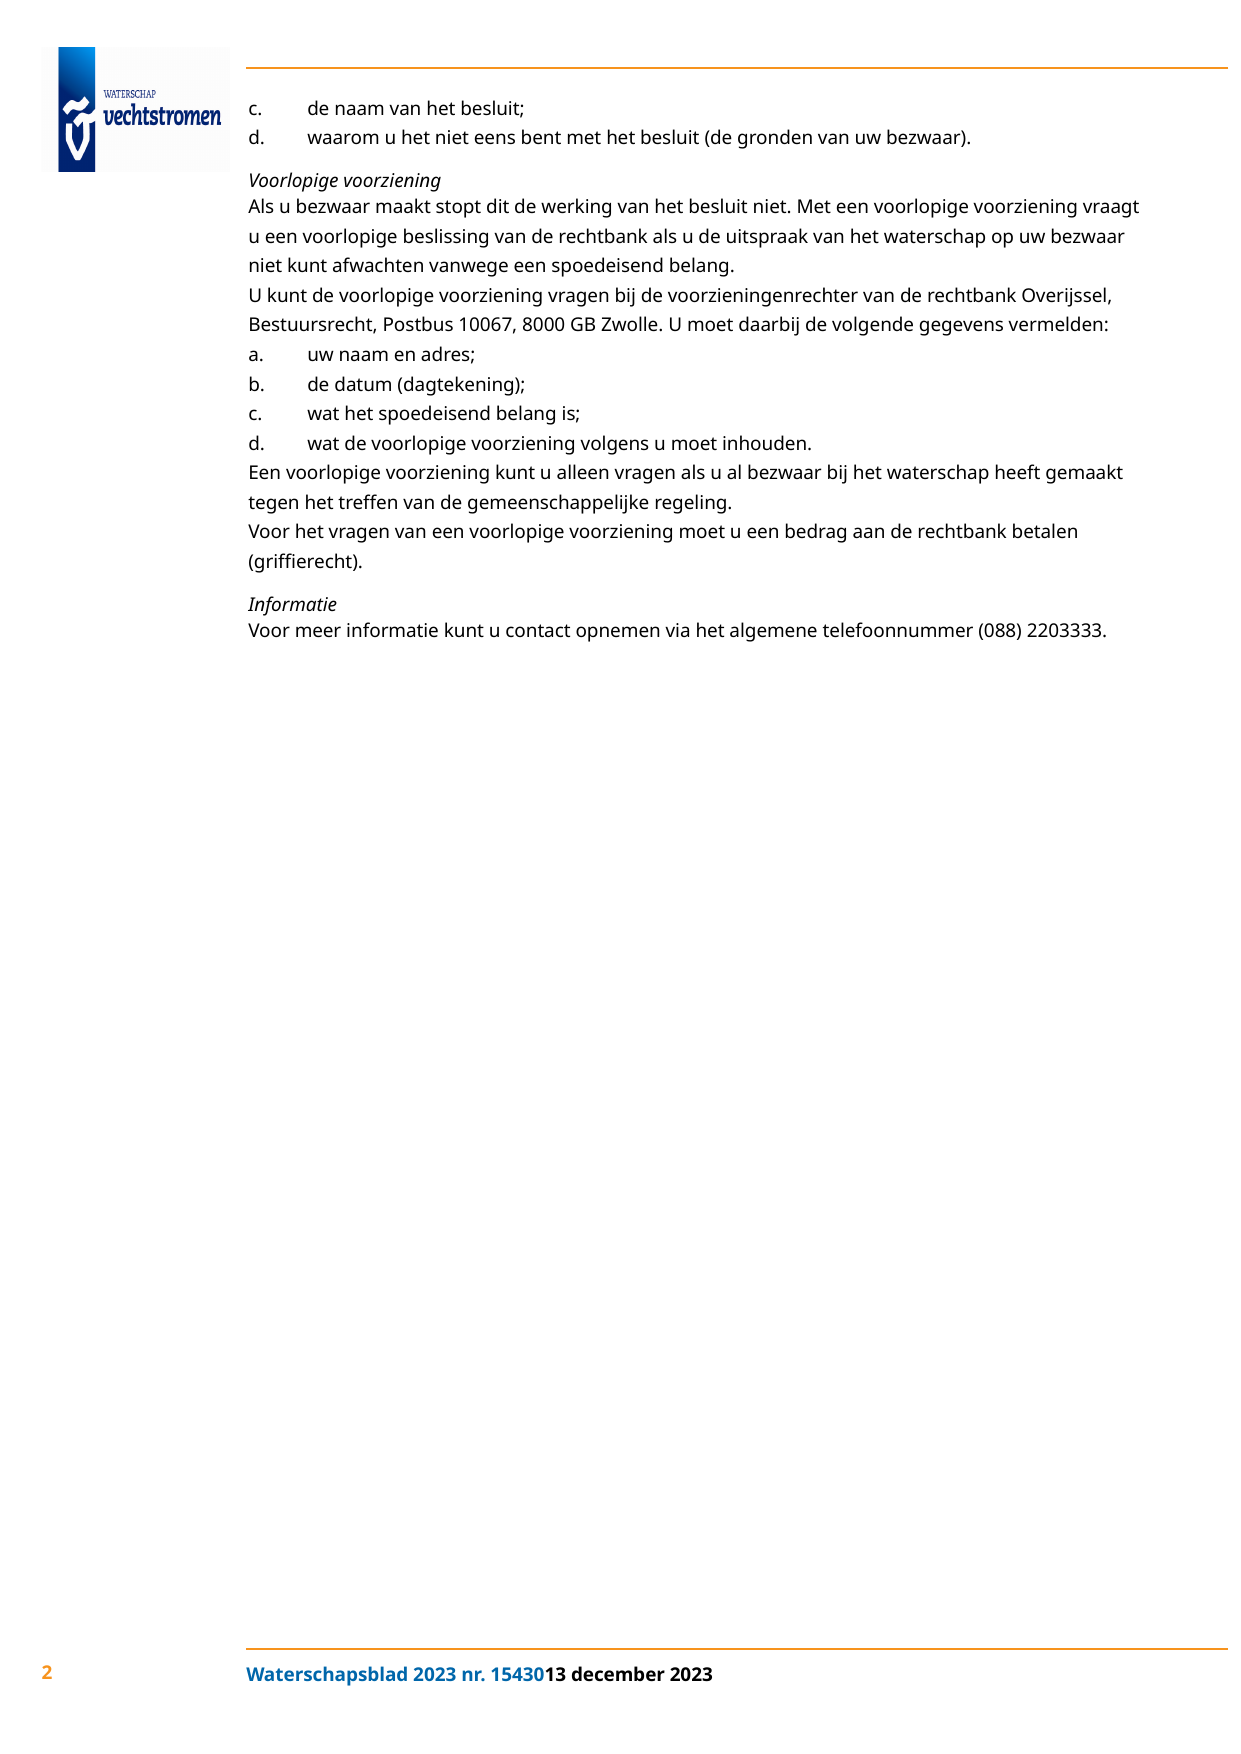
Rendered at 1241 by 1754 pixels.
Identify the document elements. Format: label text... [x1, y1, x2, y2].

list waarom u het niet eens bent met het besluit (de gronden van uw bezwaar). [248, 124, 1152, 150]
text Als u bezwaar maakt stopt dit de werking van het besluit niet. Met een voorlopige voorziening vraagt u een voorlopige beslissing van de rechtbank als u de uitspraak van het waterschap op uw bezwaar niet kunt afwachten vanwege een spoedeisend belang. [248, 193, 1152, 278]
list de naam van het besluit; [248, 95, 1152, 121]
list wat de voorlopige voorziening volgens u moet inhouden. [248, 430, 1152, 456]
text Informatie [248, 591, 1152, 617]
text Voorlopige voorziening [248, 167, 1152, 193]
text Een voorlopige voorziening kunt u alleen vragen als u al bezwaar bij het waterschap heeft gemaakt tegen het treffen van de gemeenschappelijke regeling. [248, 459, 1152, 515]
picture [41, 47, 231, 172]
text Voor het vragen van een voorlopige voorziening moet u een bedrag aan de rechtbank betalen (griffierecht). [248, 519, 1152, 574]
list uw naam en adres; [248, 341, 1152, 367]
list de datum (dagtekening); [248, 371, 1152, 396]
text Voor meer informatie kunt u contact opnemen via het algemene telefoonnummer (088) 2203333. [248, 617, 1152, 643]
list wat het spoedeisend belang is; [248, 400, 1152, 426]
text U kunt de voorlopige voorziening vragen bij de voorzieningenrechter van de rechtbank Overijssel, Bestuursrecht, Postbus 10067, 8000 GB Zwolle. U moet daarbij de volgende gegevens vermelden: [248, 282, 1152, 337]
